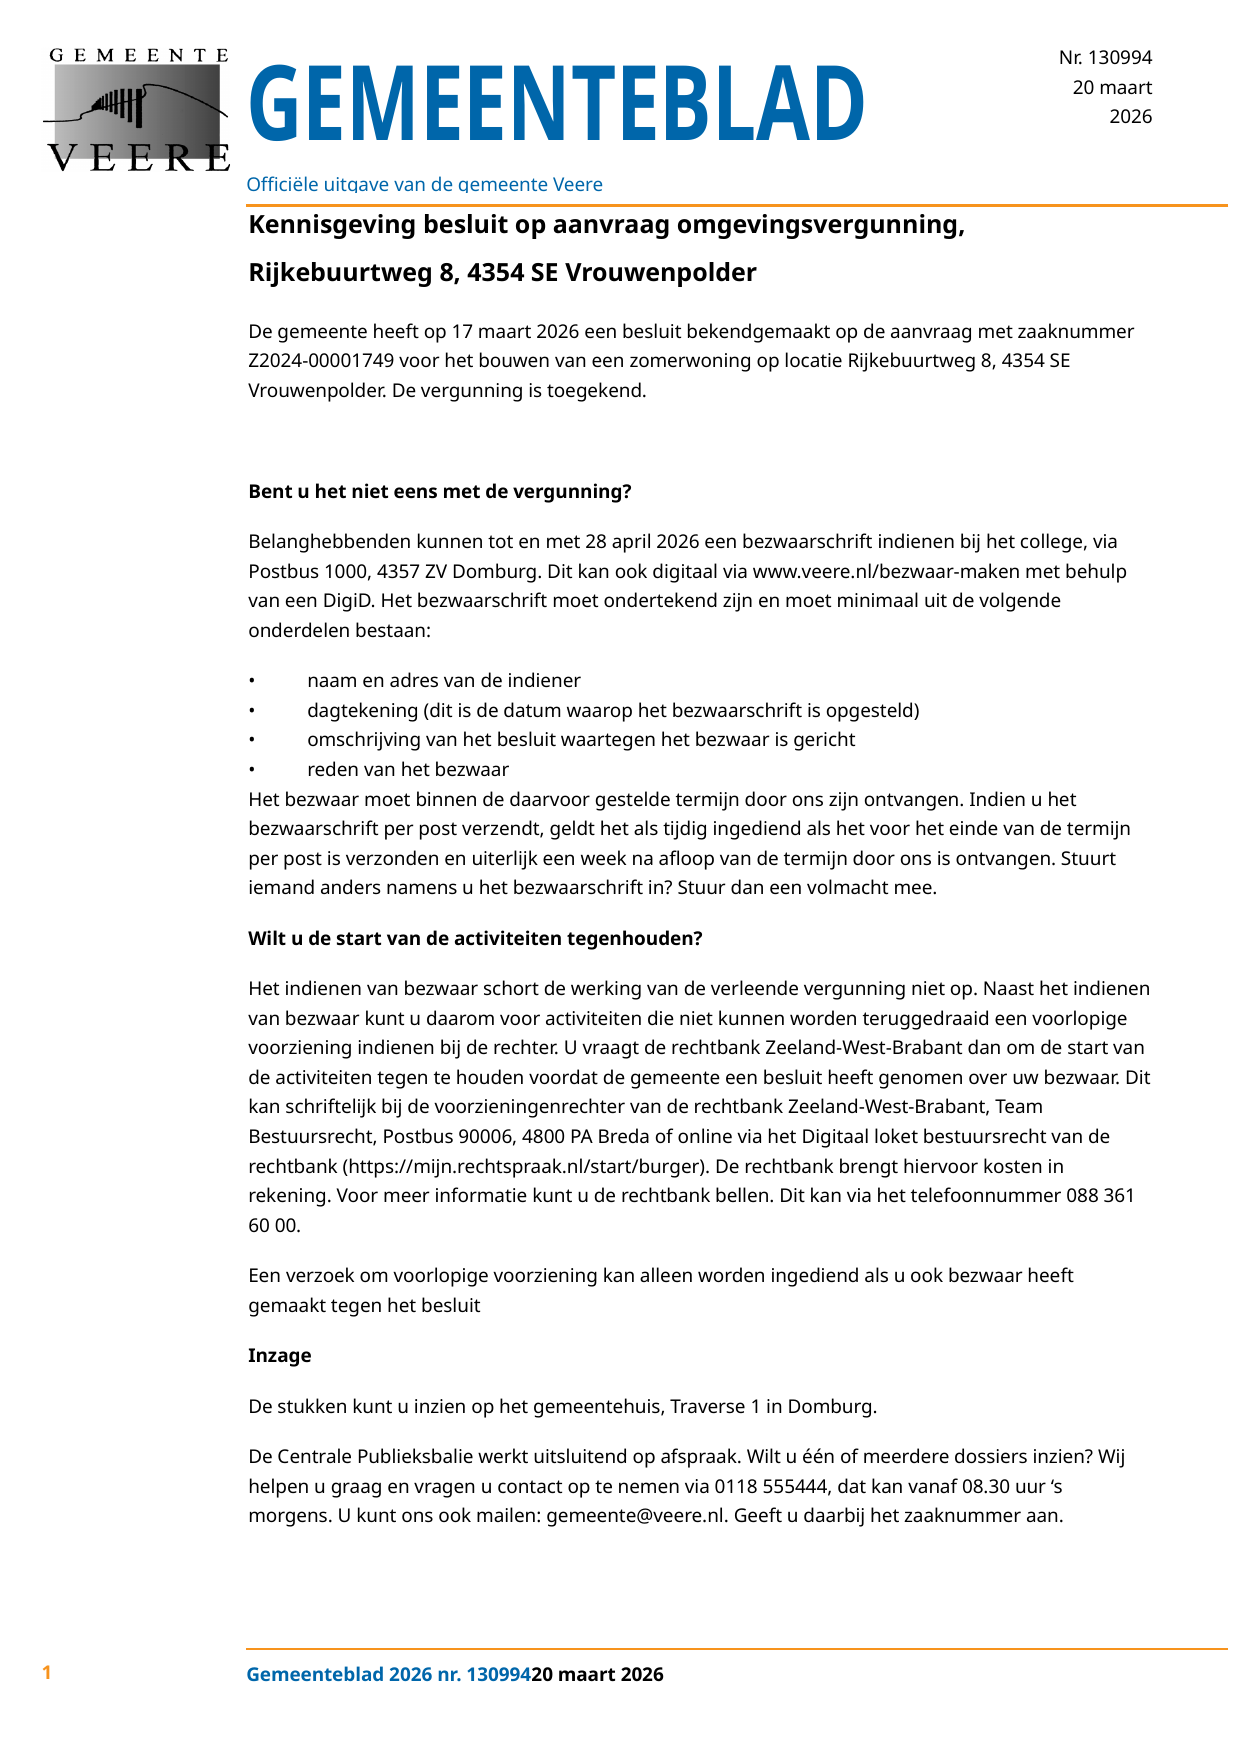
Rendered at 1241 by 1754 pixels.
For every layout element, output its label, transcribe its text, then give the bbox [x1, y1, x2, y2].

list naam en adres van de indiener [248, 667, 1152, 693]
text Het bezwaar moet binnen de daarvoor gestelde termijn door ons zijn ontvangen. Indien u het bezwaarschrift per post verzendt, geldt het als tijdig ingediend als het voor het einde van de termijn per post is verzonden en uiterlijk een week na afloop van de termijn door ons is ontvangen. Stuurt iemand anders namens u het bezwaarschrift in? Stuur dan een volmacht mee. [248, 786, 1152, 900]
list omschrijving van het besluit waartegen het bezwaar is gericht [248, 727, 1152, 752]
picture [41, 47, 231, 172]
text De stukken kunt u inzien op het gemeentehuis, Traverse 1 in Domburg. [248, 1393, 1152, 1419]
text Wilt u de start van de activiteiten tegenhouden? [248, 925, 1152, 951]
text De Centrale Publieksbalie werkt uitsluitend op afspraak. Wilt u één of meerdere dossiers inzien? Wij helpen u graag en vragen u contact op te nemen via 0118 555444, dat kan vanaf 08.30 uur ‘s morgens. U kunt ons ook mailen: gemeente@veere.nl. Geeft u daarbij het zaaknummer aan. [248, 1443, 1152, 1528]
text Belanghebbenden kunnen tot en met 28 april 2026 een bezwaarschrift indienen bij het college, via Postbus 1000, 4357 ZV Domburg. Dit kan ook digitaal via www.veere.nl/bezwaar-maken met behulp van een DigiD. Het bezwaarschrift moet ondertekend zijn en moet minimaal uit de volgende onderdelen bestaan: [248, 528, 1152, 643]
text Een verzoek om voorlopige voorziening kan alleen worden ingediend als u ook bezwaar heeft gemaakt tegen het besluit [248, 1262, 1152, 1318]
list reden van het bezwaar [248, 756, 1152, 782]
text Bent u het niet eens met de vergunning? [248, 478, 1152, 504]
text De gemeente heeft op 17 maart 2026 een besluit bekendgemaakt op de aanvraag met zaaknummer Z2024-00001749 voor het bouwen van een zomerwoning op locatie Rijkebuurtweg 8, 4354 SE Vrouwenpolder. De vergunning is toegekend. [248, 318, 1152, 403]
text Het indienen van bezwaar schort de werking van de verleende vergunning niet op. Naast het indienen van bezwaar kunt u daarom voor activiteiten die niet kunnen worden teruggedraaid een voorlopige voorziening indienen bij de rechter. U vraagt de rechtbank Zeeland-West-Brabant dan om de start van de activiteiten tegen te houden voordat de gemeente een besluit heeft genomen over uw bezwaar. Dit kan schriftelijk bij de voorzieningenrechter van de rechtbank Zeeland-West-Brabant, Team Bestuursrecht, Postbus 90006, 4800 PA Breda of online via het Digitaal loket bestuursrecht van de rechtbank (https://mijn.rechtspraak.nl/start/burger). De rechtbank brengt hiervoor kosten in rekening. Voor meer informatie kunt u de rechtbank bellen. Dit kan via het telefoonnummer 088 361 60 00. [248, 975, 1152, 1238]
text Inzage [248, 1342, 1152, 1368]
list dagtekening (dit is de datum waarop het bezwaarschrift is opgesteld) [248, 697, 1152, 723]
text Kennisgeving besluit op aanvraag omgevingsvergunning, Rijkebuurtweg 8, 4354 SE Vrouwenpolder [248, 207, 1152, 288]
